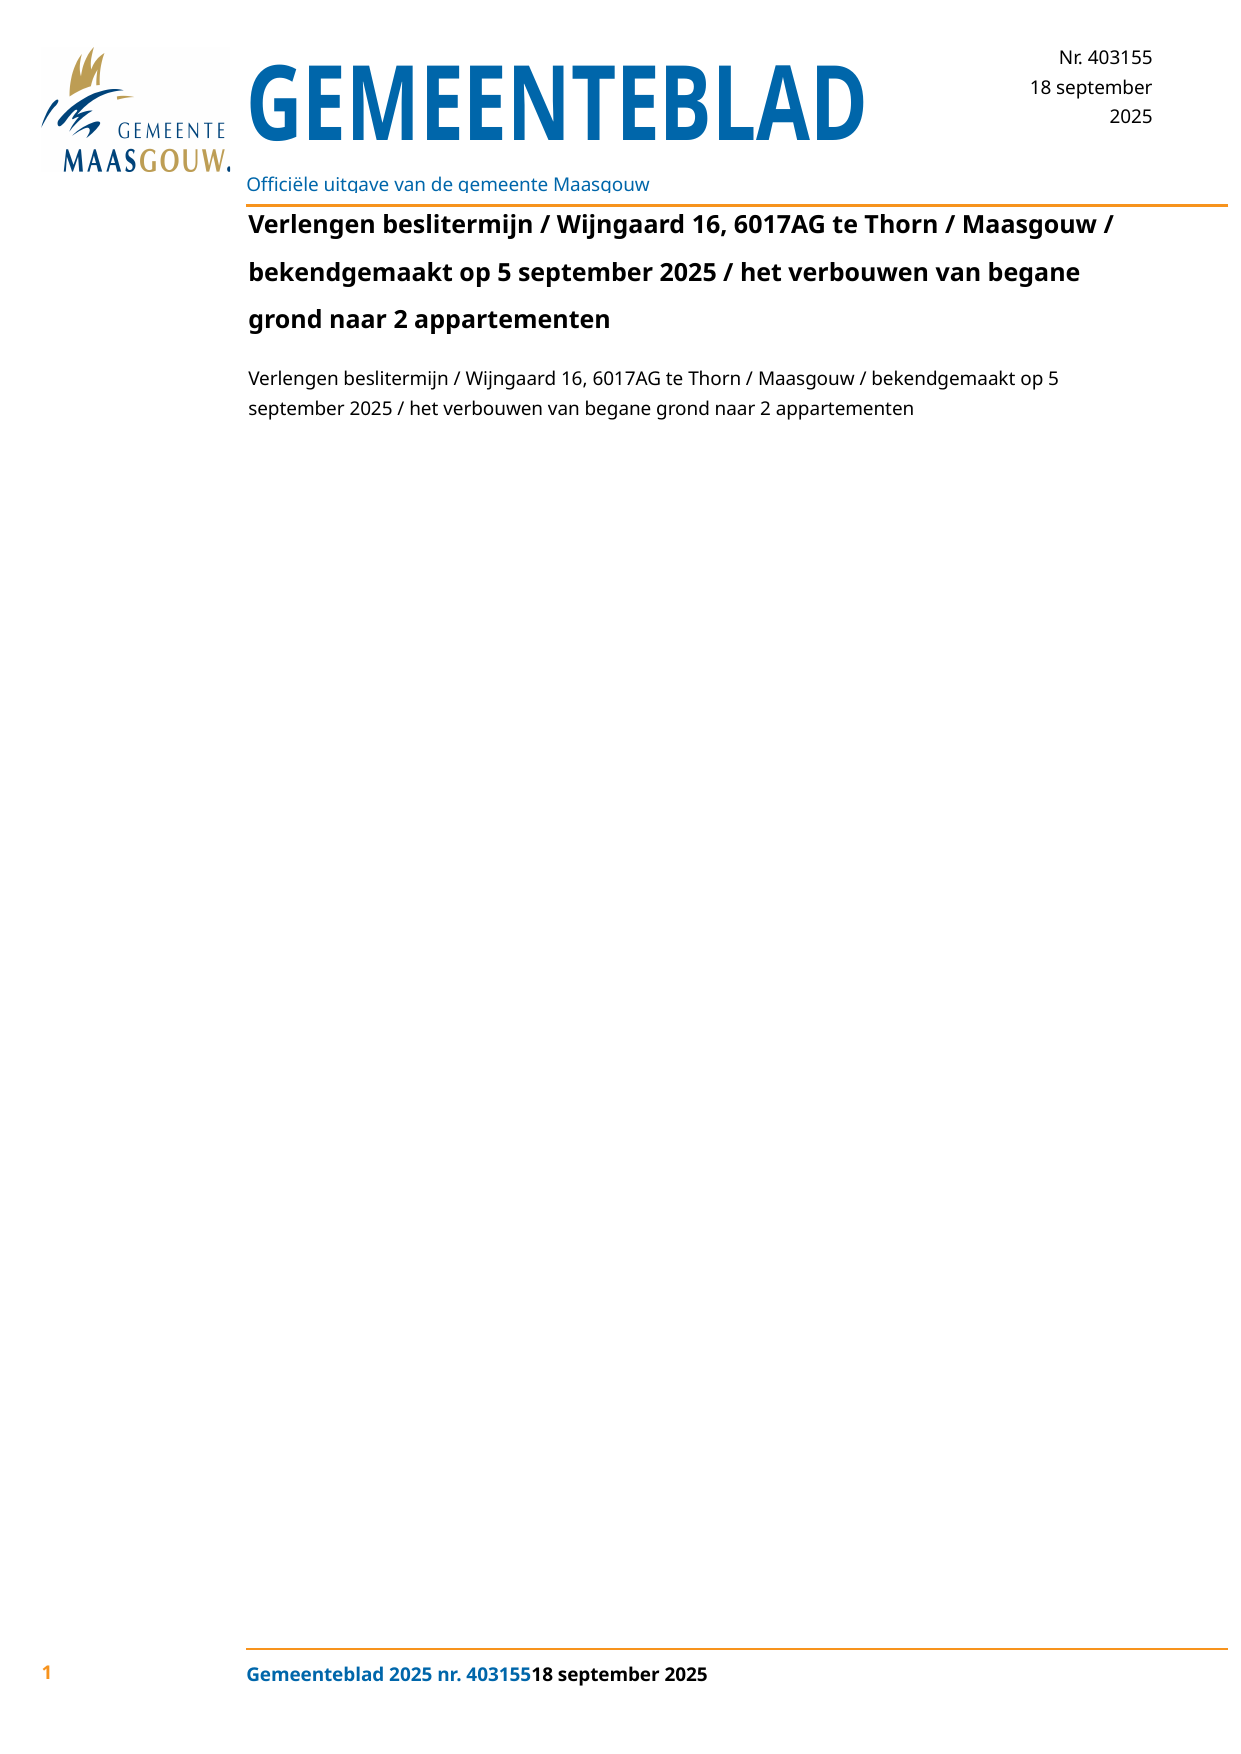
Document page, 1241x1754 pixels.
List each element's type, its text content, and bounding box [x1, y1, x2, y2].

text Verlengen beslitermijn / Wijngaard 16, 6017AG te Thorn / Maasgouw / bekendgemaakt op 5 september 2025 / het verbouwen van begane grond naar 2 appartementen [248, 207, 1152, 336]
picture [41, 47, 231, 172]
text Verlengen beslitermijn / Wijngaard 16, 6017AG te Thorn / Maasgouw / bekendgemaakt op 5 september 2025 / het verbouwen van begane grond naar 2 appartementen [248, 366, 1152, 421]
